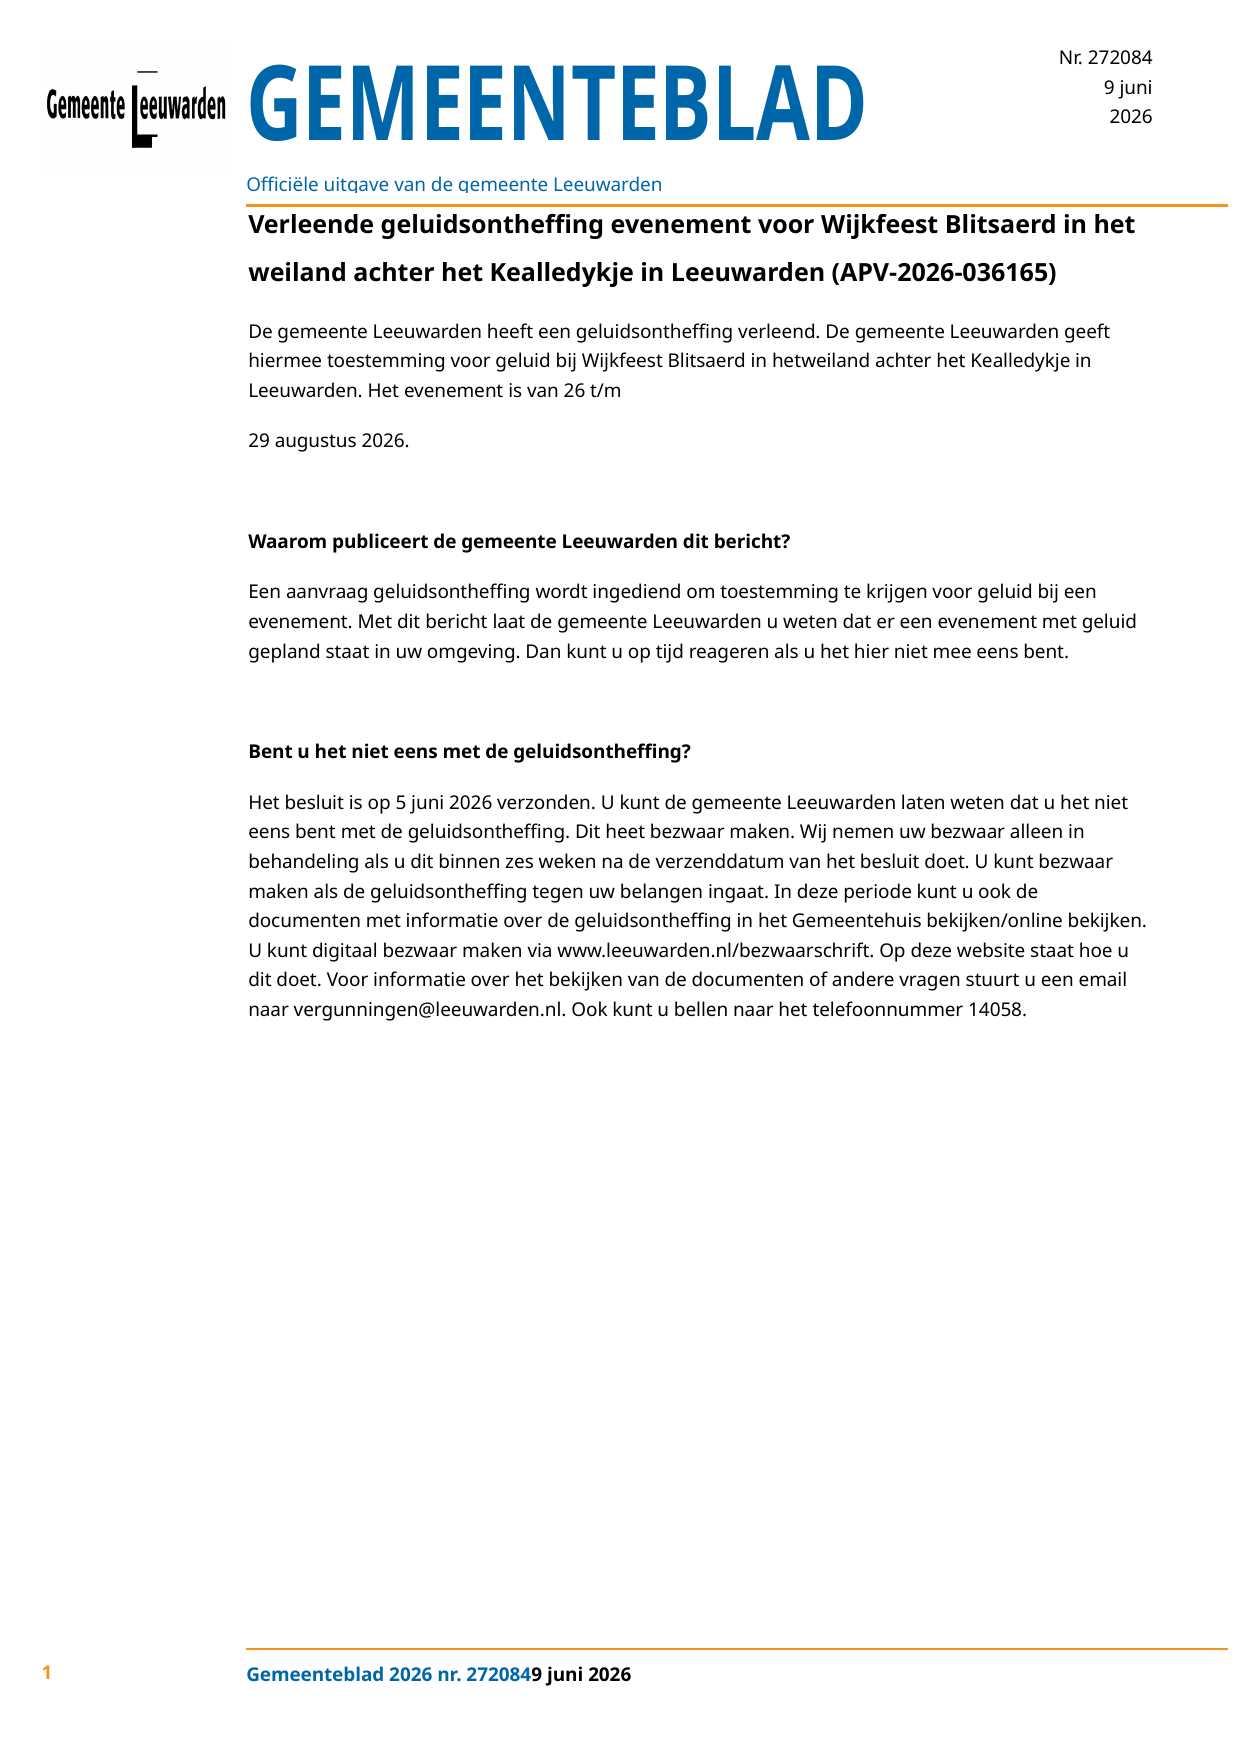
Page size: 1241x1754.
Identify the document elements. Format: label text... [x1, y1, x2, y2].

text 29 augustus 2026. [248, 427, 1152, 453]
text De gemeente Leeuwarden heeft een geluidsontheffing verleend. De gemeente Leeuwarden geeft hiermee toestemming voor geluid bij Wijkfeest Blitsaerd in hetweiland achter het Kealledykje in Leeuwarden. Het evenement is van 26 t/m [248, 318, 1152, 403]
text Bent u het niet eens met de geluidsontheffing? [248, 739, 1152, 764]
picture [41, 47, 231, 172]
text Waarom publiceert de gemeente Leeuwarden dit bericht? [248, 528, 1152, 554]
text Het besluit is op 5 juni 2026 verzonden. U kunt de gemeente Leeuwarden laten weten dat u het niet eens bent met de geluidsontheffing. Dit heet bezwaar maken. Wij nemen uw bezwaar alleen in behandeling als u dit binnen zes weken na de verzenddatum van het besluit doet. U kunt bezwaar maken als de geluidsontheffing tegen uw belangen ingaat. In deze periode kunt u ook de documenten met informatie over de geluidsontheffing in het Gemeentehuis bekijken/online bekijken. U kunt digitaal bezwaar maken via www.leeuwarden.nl/bezwaarschrift. Op deze website staat hoe u dit doet. Voor informatie over het bekijken van de documenten of andere vragen stuurt u een email naar vergunningen@leeuwarden.nl. Ook kunt u bellen naar het telefoonnummer 14058. [248, 789, 1152, 1022]
text Een aanvraag geluidsontheffing wordt ingediend om toestemming te krijgen voor geluid bij een evenement. Met dit bericht laat de gemeente Leeuwarden u weten dat er een evenement met geluid gepland staat in uw omgeving. Dan kunt u op tijd reageren als u het hier niet mee eens bent. [248, 579, 1152, 664]
text Verleende geluidsontheffing evenement voor Wijkfeest Blitsaerd in het weiland achter het Kealledykje in Leeuwarden (APV-2026-036165) [248, 207, 1152, 288]
